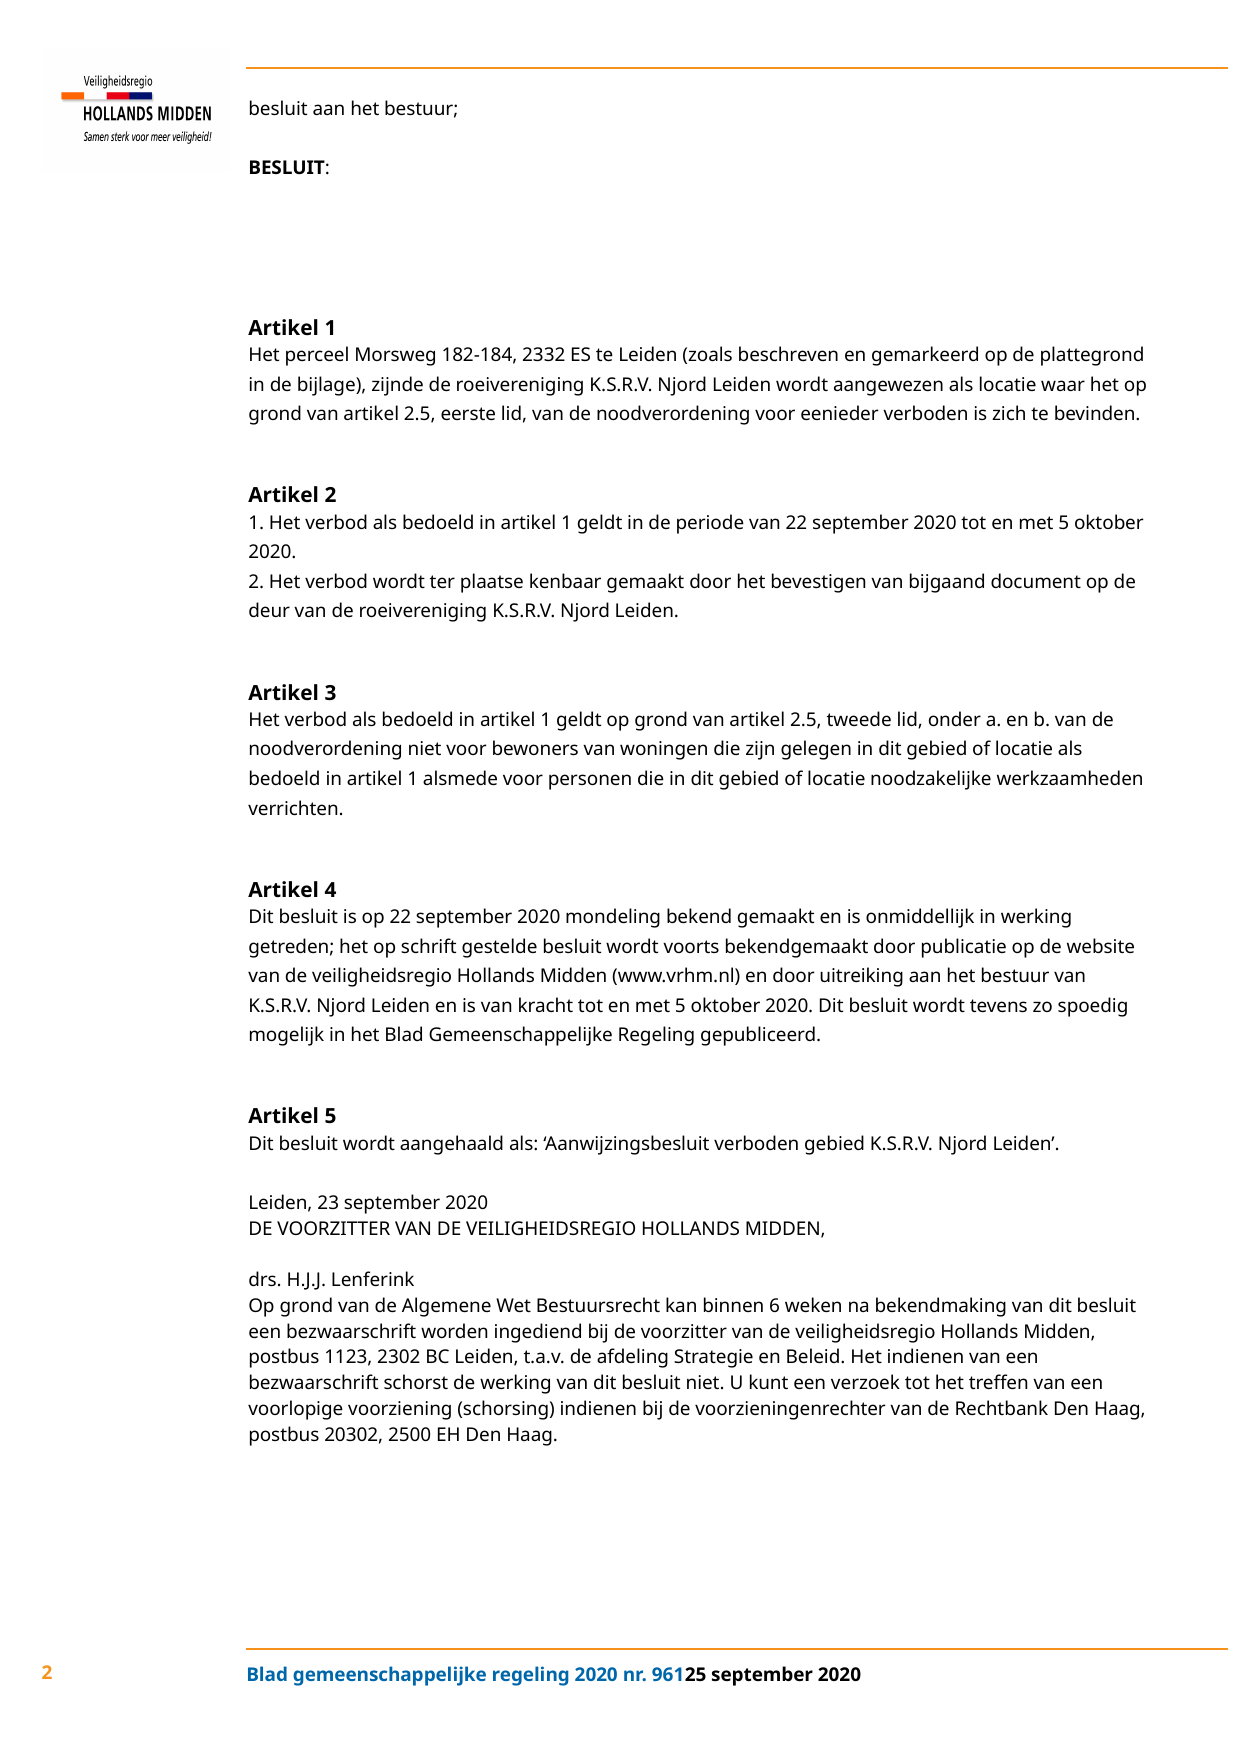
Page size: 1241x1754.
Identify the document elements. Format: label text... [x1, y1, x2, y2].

text Op grond van de Algemene Wet Bestuursrecht kan binnen 6 weken na bekendmaking van dit besluit een bezwaarschrift worden ingediend bij de voorzitter van de veiligheidsregio Hollands Midden, postbus 1123, 2302 BC Leiden, t.a.v. de afdeling Strategie en Beleid. Het indienen van een bezwaarschrift schorst de werking van dit besluit niet. U kunt een verzoek tot het treffen van een voorlopige voorziening (schorsing) indienen bij de voorzieningenrechter van de Rechtbank Den Haag, postbus 20302, 2500 EH Den Haag. [248, 1292, 1152, 1446]
text Het verbod als bedoeld in artikel 1 geldt op grond van artikel 2.5, tweede lid, onder a. en b. van de [248, 706, 1152, 732]
text 2. Het verbod wordt ter plaatse kenbaar gemaakt door het bevestigen van bijgaand document op de deur van de roeivereniging K.S.R.V. Njord Leiden. [248, 568, 1152, 623]
text drs. H.J.J. Lenferink [248, 1266, 1152, 1292]
text besluit aan het bestuur; [248, 95, 1152, 121]
text Artikel 3 [248, 678, 1152, 706]
text verrichten. [248, 795, 1152, 821]
text Artikel 4 [248, 875, 1152, 903]
text Dit besluit is op 22 september 2020 mondeling bekend gemaakt en is onmiddellijk in werking getreden; het op schrift gestelde besluit wordt voorts bekendgemaakt door publicatie op de website van de veiligheidsregio Hollands Midden (www.vrhm.nl) en door uitreiking aan het bestuur van K.S.R.V. Njord Leiden en is van kracht tot en met 5 oktober 2020. Dit besluit wordt tevens zo spoedig mogelijk in het Blad Gemeenschappelijke Regeling gepubliceerd. [248, 903, 1152, 1047]
text Dit besluit wordt aangehaald als: ‘Aanwijzingsbesluit verboden gebied K.S.R.V. Njord Leiden’. [248, 1130, 1152, 1156]
text noodverordening niet voor bewoners van woningen die zijn gelegen in dit gebied of locatie als [248, 736, 1152, 761]
text DE VOORZITTER VAN DE VEILIGHEIDSREGIO HOLLANDS MIDDEN, [248, 1215, 1152, 1241]
picture [41, 47, 231, 172]
text Artikel 2 [248, 480, 1152, 509]
text Het perceel Morsweg 182-184, 2332 ES te Leiden (zoals beschreven en gemarkeerd op de plattegrond in de bijlage), zijnde de roeivereniging K.S.R.V. Njord Leiden wordt aangewezen als locatie waar het op grond van artikel 2.5, eerste lid, van de noodverordening voor eenieder verboden is zich te bevinden. [248, 341, 1152, 426]
text Artikel 1 [248, 313, 1152, 341]
text 1. Het verbod als bedoeld in artikel 1 geldt in de periode van 22 september 2020 tot en met 5 oktober 2020. [248, 509, 1152, 564]
text Artikel 5 [248, 1102, 1152, 1130]
text Leiden, 23 september 2020 [248, 1189, 1152, 1215]
text bedoeld in artikel 1 alsmede voor personen die in dit gebied of locatie noodzakelijke werkzaamheden [248, 765, 1152, 791]
text BESLUIT: [248, 154, 1152, 180]
